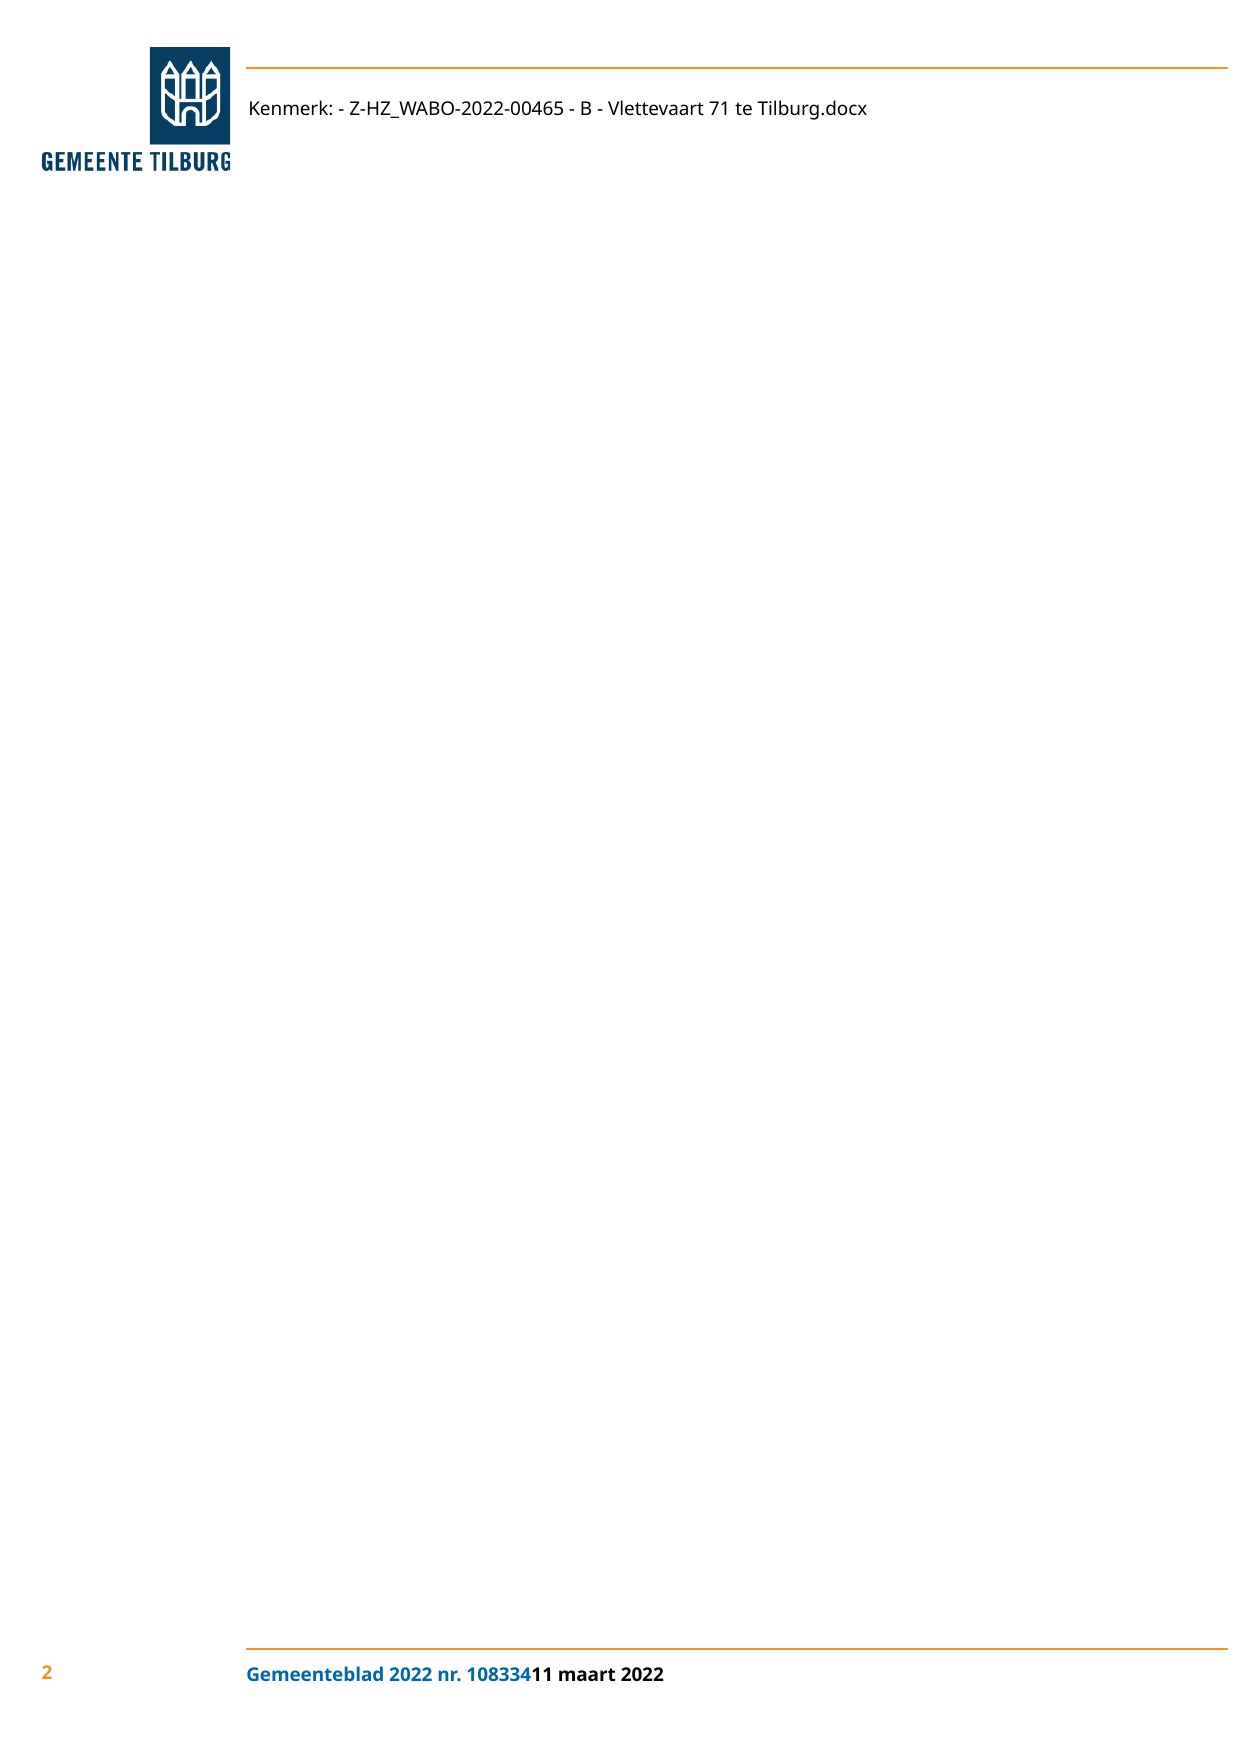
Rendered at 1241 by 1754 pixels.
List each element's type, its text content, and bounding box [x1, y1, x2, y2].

text Kenmerk: - Z-HZ_WABO-2022-00465 - B - Vlettevaart 71 te Tilburg.docx [248, 95, 1152, 121]
picture [41, 47, 231, 172]
